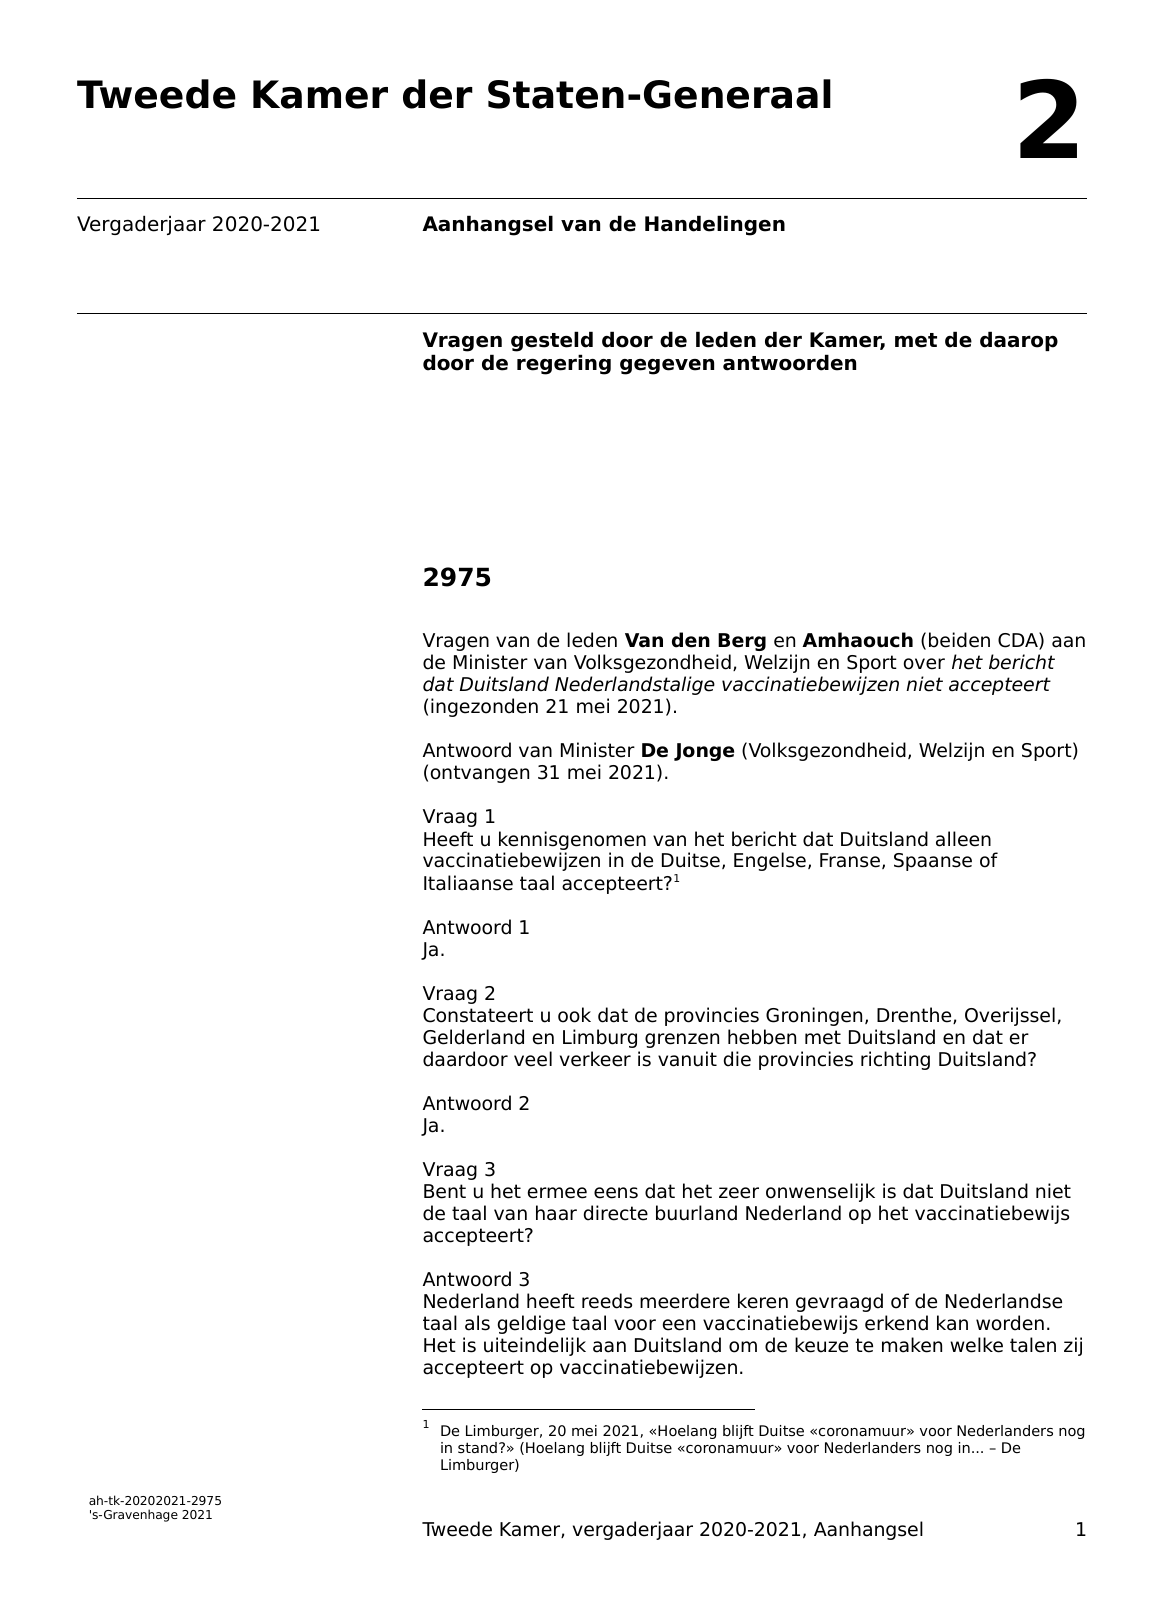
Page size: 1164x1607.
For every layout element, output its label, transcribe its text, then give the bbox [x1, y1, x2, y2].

table_cell [77, 314, 422, 375]
text Vraag 3 [422, 1159, 1087, 1181]
text 's-Gravenhage 2021 [88, 1508, 323, 1522]
text Antwoord 2 [422, 1093, 1087, 1115]
text Vragen van de leden Van den Berg en Amhaouch (beiden CDA) aan de Minister van Volksgezondheid, Welzijn en Sport over het bericht dat Duitsland Nederlandstalige vaccinatiebewijzen niet accepteert (ingezonden 21 mei 2021). [422, 630, 1087, 718]
text Nederland heeft reeds meerdere keren gevraagd of de Nederlandse taal als geldige taal voor een vaccinatiebewijs erkend kan worden. Het is uiteindelijk aan Duitsland om de keuze te maken welke talen zij accepteert op vaccinatiebewijzen. [422, 1291, 1087, 1379]
text Antwoord 3 [422, 1269, 1087, 1291]
text Constateert u ook dat de provincies Groningen, Drenthe, Overijssel, Gelderland en Limburg grenzen hebben met Duitsland en dat er daardoor veel verkeer is vanuit die provincies richting Duitsland? [422, 1005, 1087, 1071]
text De Limburger, 20 mei 2021, «Hoelang blijft Duitse «coronamuur» voor Nederlanders nog in stand?» (Hoelang blijft Duitse «coronamuur» voor Nederlanders nog in... – De Limburger) [422, 1418, 1087, 1474]
table_header Tweede Kamer der Staten-Generaal [77, 59, 886, 198]
text Ja. [422, 1115, 1087, 1137]
text Bent u het ermee eens dat het zeer onwenselijk is dat Duitsland niet de taal van haar directe buurland Nederland op het vaccinatiebewijs accepteert? [422, 1181, 1087, 1247]
table_cell Vragen gesteld door de leden der Kamer, met de daarop door de regering gegeven antwoorden [422, 314, 1087, 375]
text Ja. [422, 938, 1087, 961]
text Antwoord 1 [422, 917, 1087, 938]
table_cell Vergaderjaar 2020-2021 [77, 199, 422, 313]
text 2975 [422, 563, 1087, 592]
text Heeft u kennisgenomen van het bericht dat Duitsland alleen vaccinatiebewijzen in de Duitse, Engelse, Franse, Spaanse of Italiaanse taal accepteert? [422, 828, 1087, 894]
text ah-tk-20202021-2975 [88, 1494, 323, 1508]
table_header 2 [886, 59, 1087, 198]
table_cell Aanhangsel van de Handelingen [422, 199, 1087, 313]
text Vraag 2 [422, 983, 1087, 1005]
text Antwoord van Minister De Jonge (Volksgezondheid, Welzijn en Sport) (ontvangen 31 mei 2021). [422, 740, 1087, 784]
text Vraag 1 [422, 806, 1087, 828]
